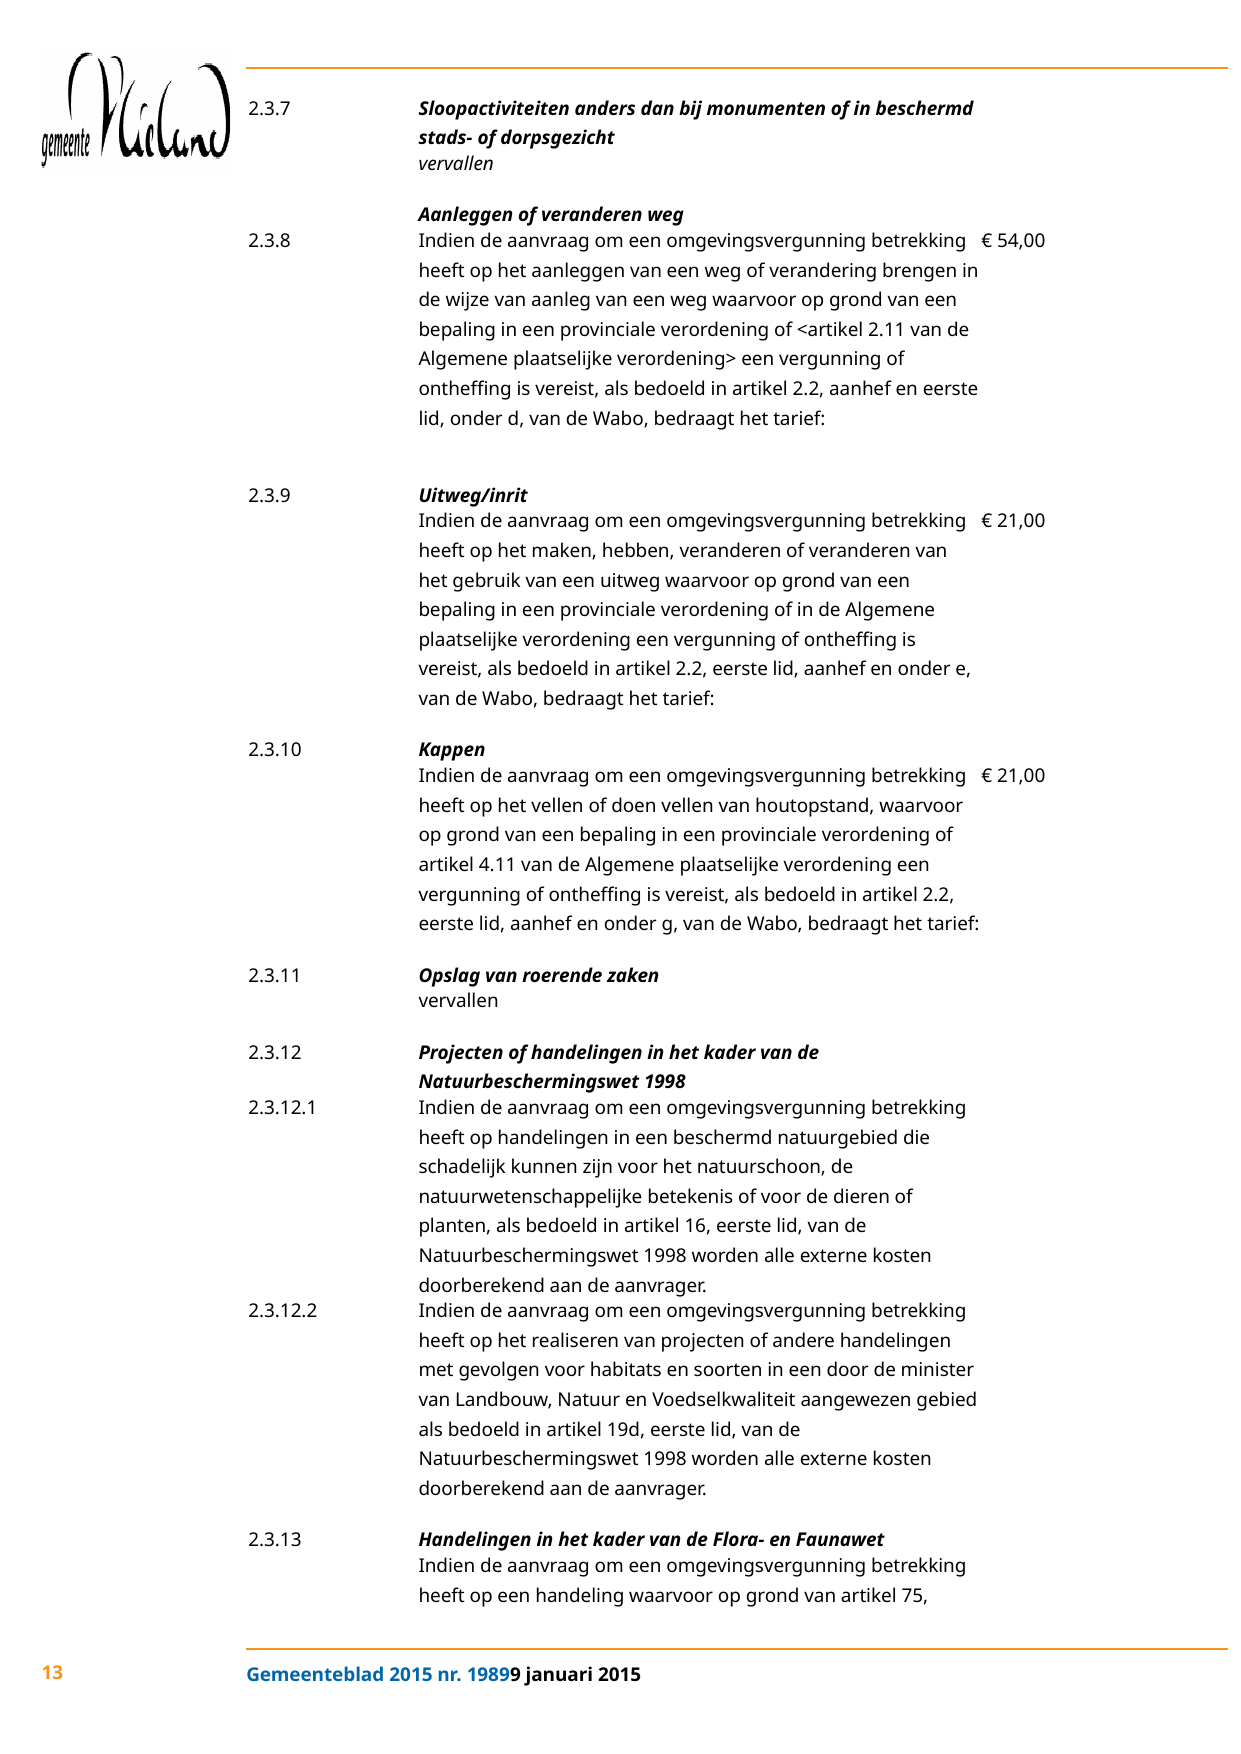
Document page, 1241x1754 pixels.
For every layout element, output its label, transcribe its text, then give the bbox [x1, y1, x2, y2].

table_cell Sloopactiviteiten anders dan bij monumenten of in beschermd stads- of dorpsgezicht [418, 95, 981, 150]
table_cell [248, 202, 418, 227]
table_cell [418, 936, 981, 962]
table_cell [248, 456, 418, 482]
table_cell Indien de aanvraag om een omgevingsvergunning betrekking heeft op een handeling waarvoor op grond van artikel 75, [418, 1552, 981, 1607]
table_cell [981, 1013, 1152, 1039]
table_cell [248, 431, 418, 456]
table_cell [248, 150, 418, 176]
table_cell 2.3.13 [248, 1526, 418, 1552]
table_cell [981, 150, 1152, 176]
table_cell 2.3.11 [248, 962, 418, 987]
table_cell Handelingen in het kader van de Flora- en Faunawet [418, 1526, 981, 1552]
table_cell Indien de aanvraag om een omgevingsvergunning betrekking heeft op het vellen of doen vellen van houtopstand, waarvoor op grond van een bepaling in een provinciale verordening of artikel 4.11 van de Algemene plaatselijke verordening een vergunning of ontheffing is vereist, als bedoeld in artikel 2.2, eerste lid, aanhef en onder g, van de Wabo, bedraagt het tarief: [418, 763, 981, 936]
table_cell Indien de aanvraag om een omgevingsvergunning betrekking heeft op het maken, hebben, veranderen of veranderen van het gebruik van een uitweg waarvoor op grond van een bepaling in een provinciale verordening of in de Algemene plaatselijke verordening een vergunning of ontheffing is vereist, als bedoeld in artikel 2.2, eerste lid, aanhef en onder e, van de Wabo, bedraagt het tarief: [418, 508, 981, 711]
table_cell 2.3.9 [248, 482, 418, 508]
table_cell Aanleggen of veranderen weg [418, 202, 981, 227]
table_cell 2.3.12.1 [248, 1094, 418, 1297]
table_cell vervallen [418, 150, 981, 176]
table_cell Indien de aanvraag om een omgevingsvergunning betrekking heeft op handelingen in een beschermd natuurgebied die schadelijk kunnen zijn voor het natuurschoon, de natuurwetenschappelijke betekenis of voor de dieren of planten, als bedoeld in artikel 16, eerste lid, van de Natuurbeschermingswet 1998 worden alle externe kosten doorberekend aan de aanvrager. [418, 1094, 981, 1297]
table_cell [248, 763, 418, 936]
table_cell [248, 988, 418, 1013]
table_cell [248, 508, 418, 711]
table_cell [981, 1039, 1152, 1094]
table_cell [248, 936, 418, 962]
table_cell 2.3.8 [248, 227, 418, 431]
table_cell [981, 737, 1152, 762]
table_cell [981, 95, 1152, 150]
table_cell [418, 1501, 981, 1526]
table_cell Opslag van roerende zaken [418, 962, 981, 987]
table_cell [418, 456, 981, 482]
table_cell € 21,00 [981, 763, 1152, 936]
table_cell vervallen [418, 988, 981, 1013]
table_cell [981, 482, 1152, 508]
table_cell [418, 176, 981, 202]
table_cell [248, 1552, 418, 1607]
table_cell [981, 936, 1152, 962]
table_cell [418, 431, 981, 456]
table_cell Projecten of handelingen in het kader van de Natuurbeschermingswet 1998 [418, 1039, 981, 1094]
table_cell Kappen [418, 737, 981, 762]
table_cell € 21,00 [981, 508, 1152, 711]
table_cell [981, 711, 1152, 737]
table_cell [248, 176, 418, 202]
table_cell Uitweg/inrit [418, 482, 981, 508]
table_cell Indien de aanvraag om een omgevingsvergunning betrekking heeft op het realiseren van projecten of andere handelingen met gevolgen voor habitats en soorten in een door de minister van Landbouw, Natuur en Voedselkwaliteit aangewezen gebied als bedoeld in artikel 19d, eerste lid, van de Natuurbeschermingswet 1998 worden alle externe kosten doorberekend aan de aanvrager. [418, 1298, 981, 1501]
table_cell [981, 1552, 1152, 1607]
table_cell € 54,00 [981, 227, 1152, 431]
table_cell [418, 1013, 981, 1039]
table_cell [248, 711, 418, 737]
table_cell [981, 202, 1152, 227]
table_cell [981, 1298, 1152, 1501]
picture [41, 47, 231, 172]
table_cell 2.3.12 [248, 1039, 418, 1094]
table_cell [981, 1501, 1152, 1526]
table_cell [248, 1501, 418, 1526]
table_cell [981, 1094, 1152, 1297]
table_cell Indien de aanvraag om een omgevingsvergunning betrekking heeft op het aanleggen van een weg of verandering brengen in de wijze van aanleg van een weg waarvoor op grond van een bepaling in een provinciale verordening of <artikel 2.11 van de Algemene plaatselijke verordening> een vergunning of ontheffing is vereist, als bedoeld in artikel 2.2, aanhef en eerste lid, onder d, van de Wabo, bedraagt het tarief: [418, 227, 981, 431]
table_cell [981, 431, 1152, 456]
table_cell [981, 456, 1152, 482]
table_cell [981, 176, 1152, 202]
table_cell [981, 1526, 1152, 1552]
table_cell [981, 988, 1152, 1013]
table_cell 2.3.7 [248, 95, 418, 150]
table_cell [248, 1013, 418, 1039]
table_cell 2.3.10 [248, 737, 418, 762]
table_cell 2.3.12.2 [248, 1298, 418, 1501]
table_cell [981, 962, 1152, 987]
table_cell [418, 711, 981, 737]
